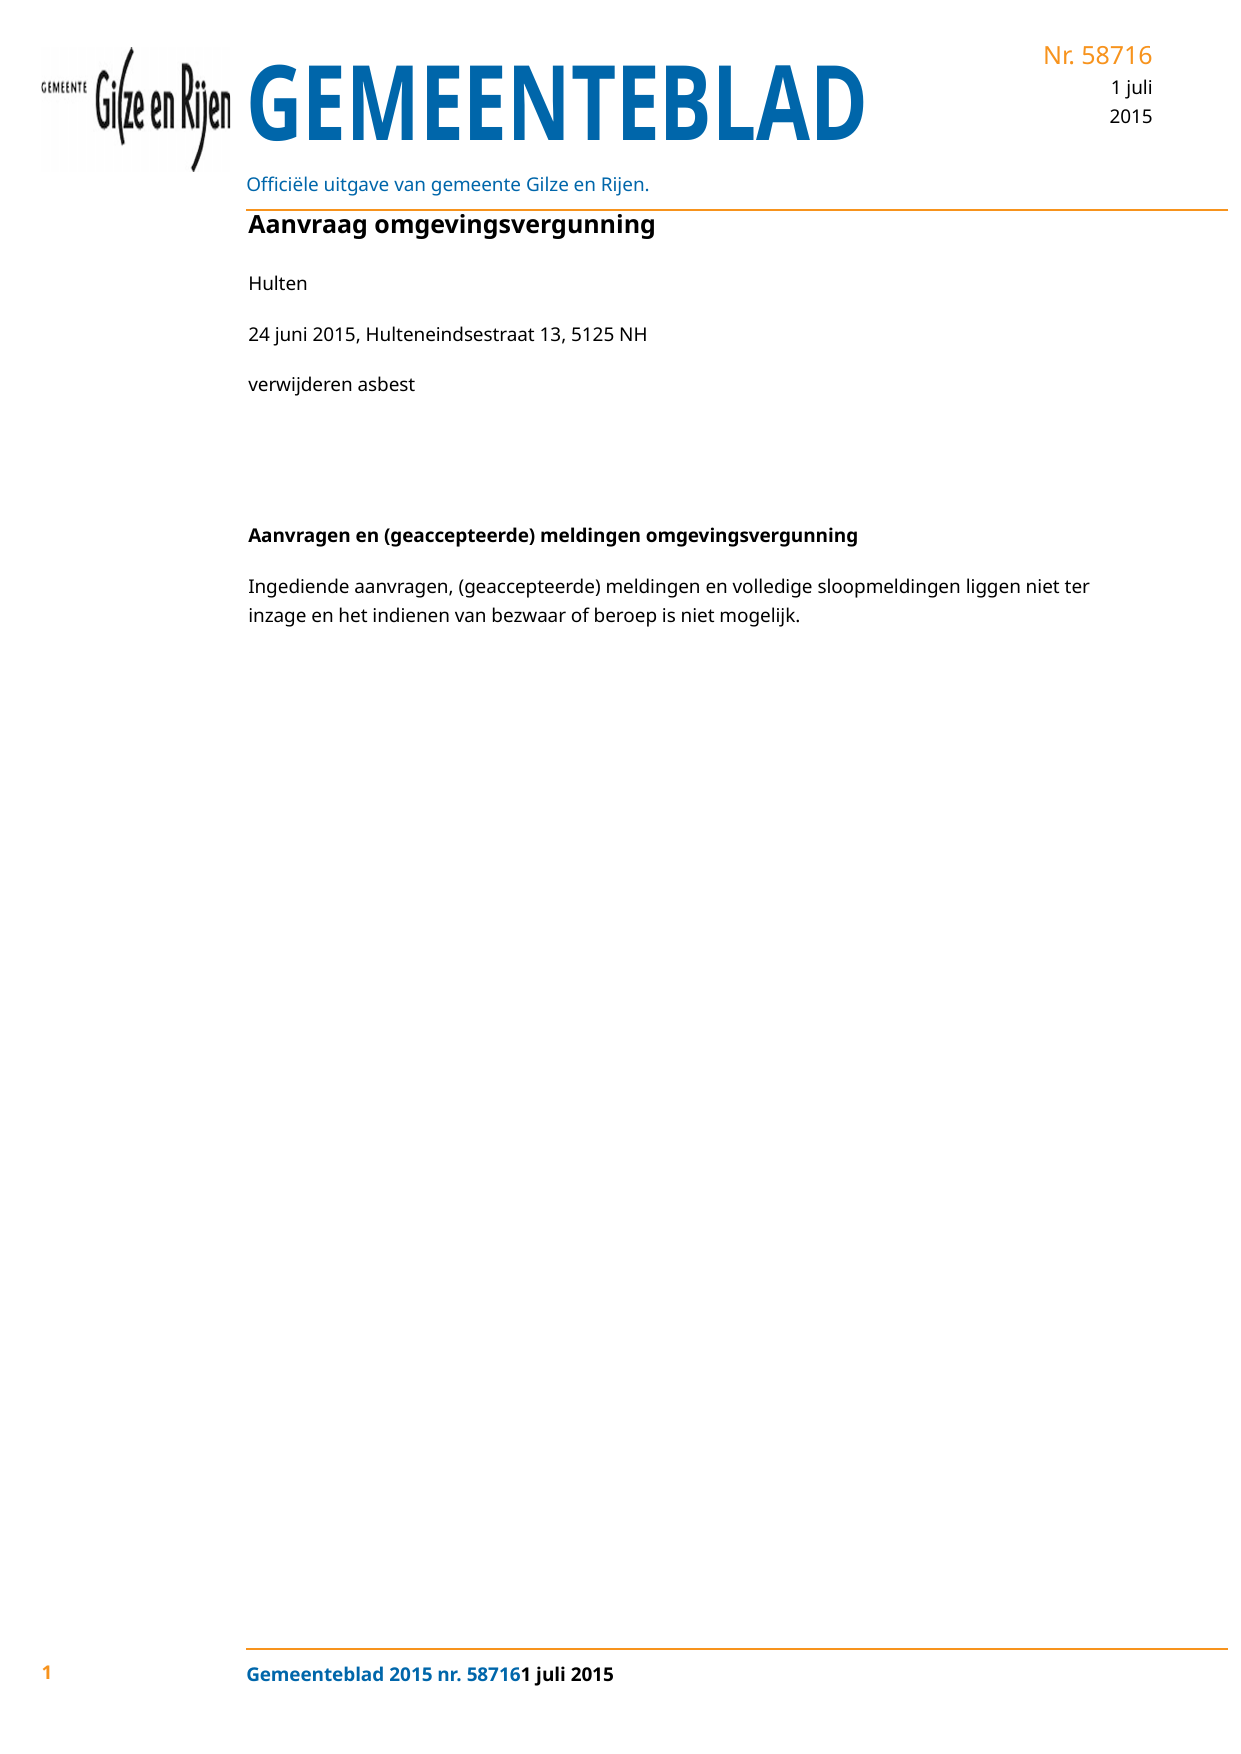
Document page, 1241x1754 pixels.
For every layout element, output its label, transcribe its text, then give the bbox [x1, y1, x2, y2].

picture [41, 47, 231, 172]
text Hulten [248, 270, 1152, 296]
text 24 juni 2015, Hulteneindsestraat 13, 5125 NH [248, 321, 1152, 346]
text Aanvraag omgevingsvergunning [248, 211, 1152, 241]
text Aanvragen en (geaccepteerde) meldingen omgevingsvergunning [248, 522, 1152, 548]
text verwijderen asbest [248, 371, 1152, 397]
text Ingediende aanvragen, (geaccepteerde) meldingen en volledige sloopmeldingen liggen niet ter inzage en het indienen van bezwaar of beroep is niet mogelijk. [248, 573, 1152, 628]
